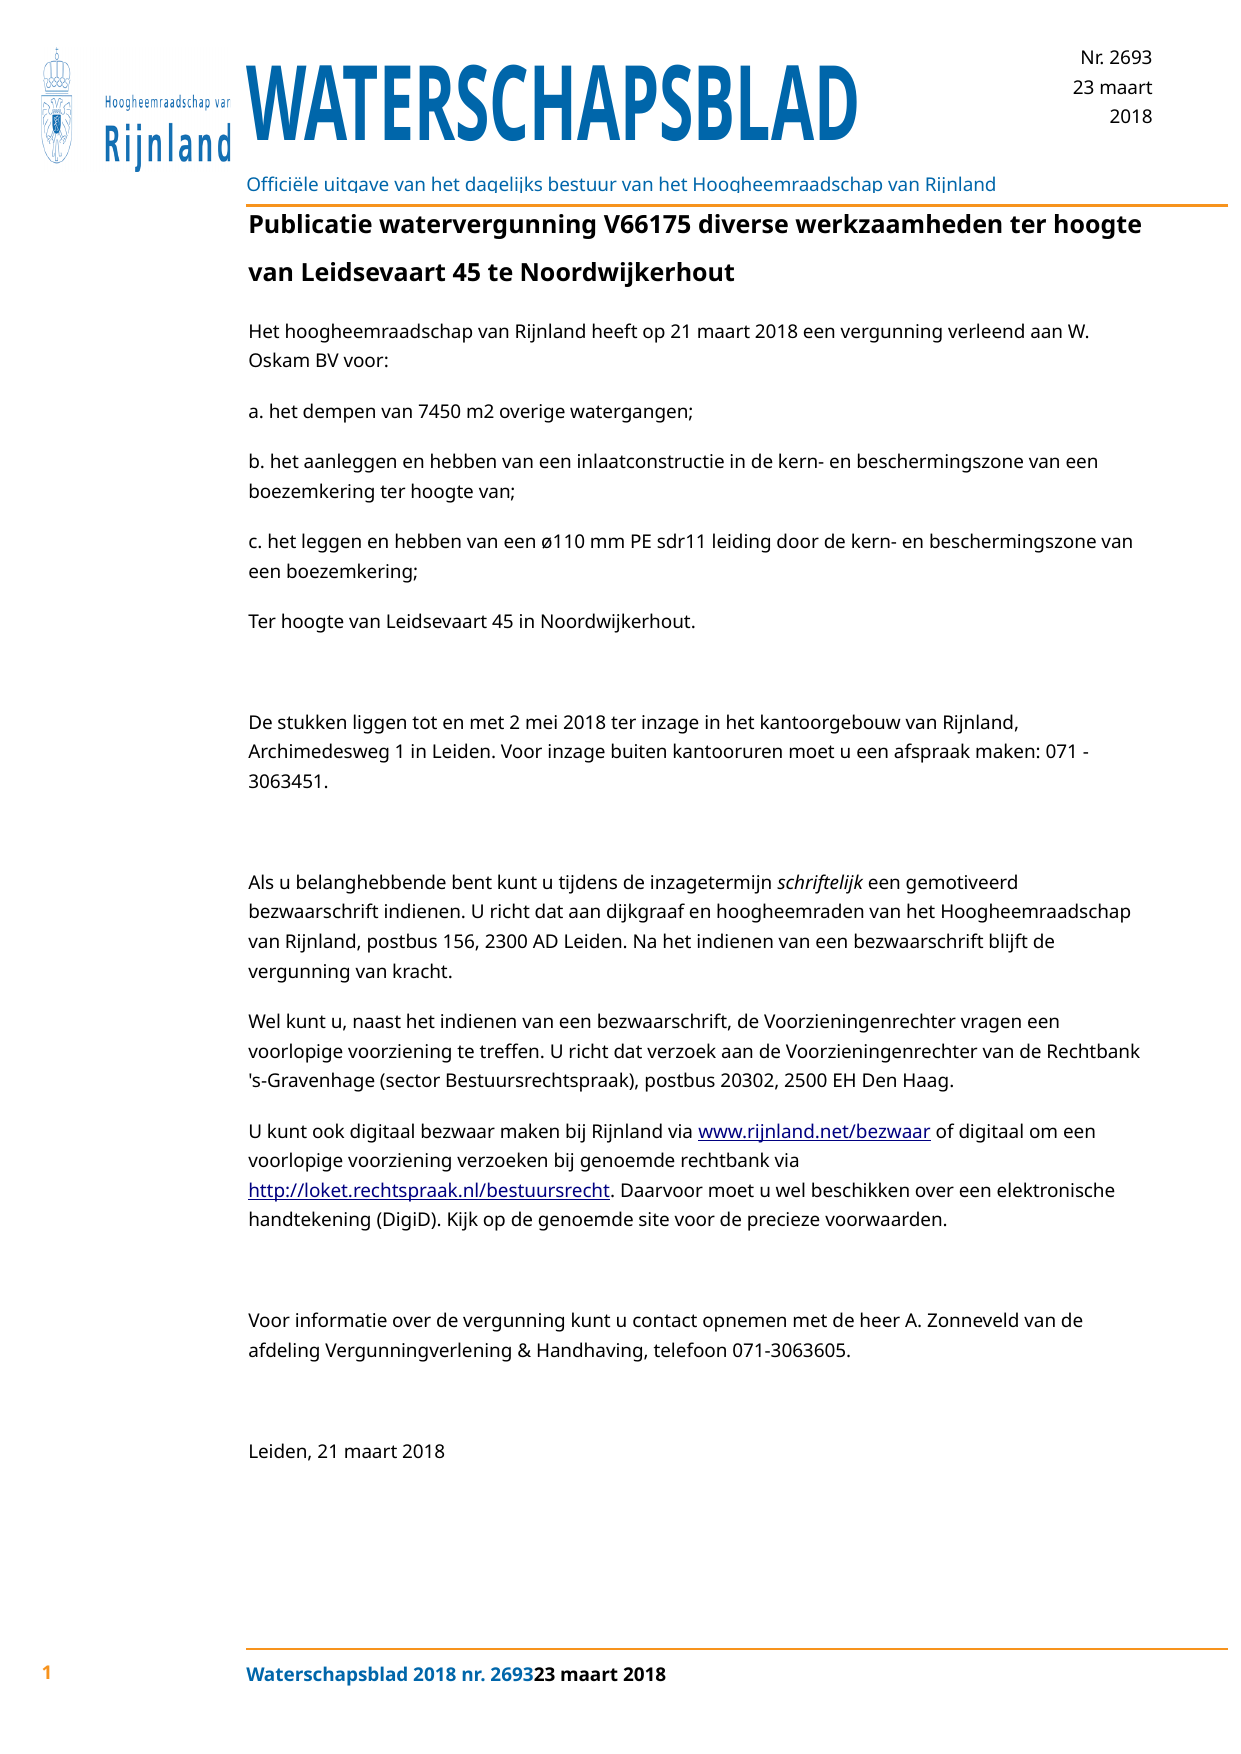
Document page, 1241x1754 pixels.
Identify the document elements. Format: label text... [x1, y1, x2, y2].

text Het hoogheemraadschap van Rijnland heeft op 21 maart 2018 een vergunning verleend aan W. Oskam BV voor: [248, 318, 1152, 373]
text Wel kunt u, naast het indienen van een bezwaarschrift, de Voorzieningenrechter vragen een voorlopige voorziening te treffen. U richt dat verzoek aan de Voorzieningenrechter van de Rechtbank 's-Gravenhage (sector Bestuursrechtspraak), postbus 20302, 2500 EH Den Haag. [248, 1008, 1152, 1093]
text U kunt ook digitaal bezwaar maken bij Rijnland via www.rijnland.net/bezwaar of digitaal om een voorlopige voorziening verzoeken bij genoemde rechtbank via http://loket.rechtspraak.nl/bestuursrecht. Daarvoor moet u wel beschikken over een elektronische handtekening (DigiD). Kijk op de genoemde site voor de precieze voorwaarden. [248, 1118, 1152, 1232]
text De stukken liggen tot en met 2 mei 2018 ter inzage in het kantoorgebouw van Rijnland, Archimedesweg 1 in Leiden. Voor inzage buiten kantooruren moet u een afspraak maken: 071 - 3063451. [248, 709, 1152, 794]
picture [41, 47, 231, 172]
text Ter hoogte van Leidsevaart 45 in Noordwijkerhout. [248, 608, 1152, 634]
text Voor informatie over de vergunning kunt u contact opnemen met de heer A. Zonneveld van de afdeling Vergunningverlening & Handhaving, telefoon 071-3063605. [248, 1307, 1152, 1363]
text Publicatie watervergunning V66175 diverse werkzaamheden ter hoogte van Leidsevaart 45 te Noordwijkerhout [248, 207, 1152, 288]
text b. het aanleggen en hebben van een inlaatconstructie in de kern- en beschermingszone van een boezemkering ter hoogte van; [248, 448, 1152, 504]
text Leiden, 21 maart 2018 [248, 1438, 1152, 1464]
text c. het leggen en hebben van een ø110 mm PE sdr11 leiding door de kern- en beschermingszone van een boezemkering; [248, 528, 1152, 584]
text Als u belanghebbende bent kunt u tijdens de inzagetermijn schriftelijk een gemotiveerd bezwaarschrift indienen. U richt dat aan dijkgraaf en hoogheemraden van het Hoogheemraadschap van Rijnland, postbus 156, 2300 AD Leiden. Na het indienen van een bezwaarschrift blijft de vergunning van kracht. [248, 869, 1152, 984]
text a. het dempen van 7450 m2 overige watergangen; [248, 398, 1152, 424]
